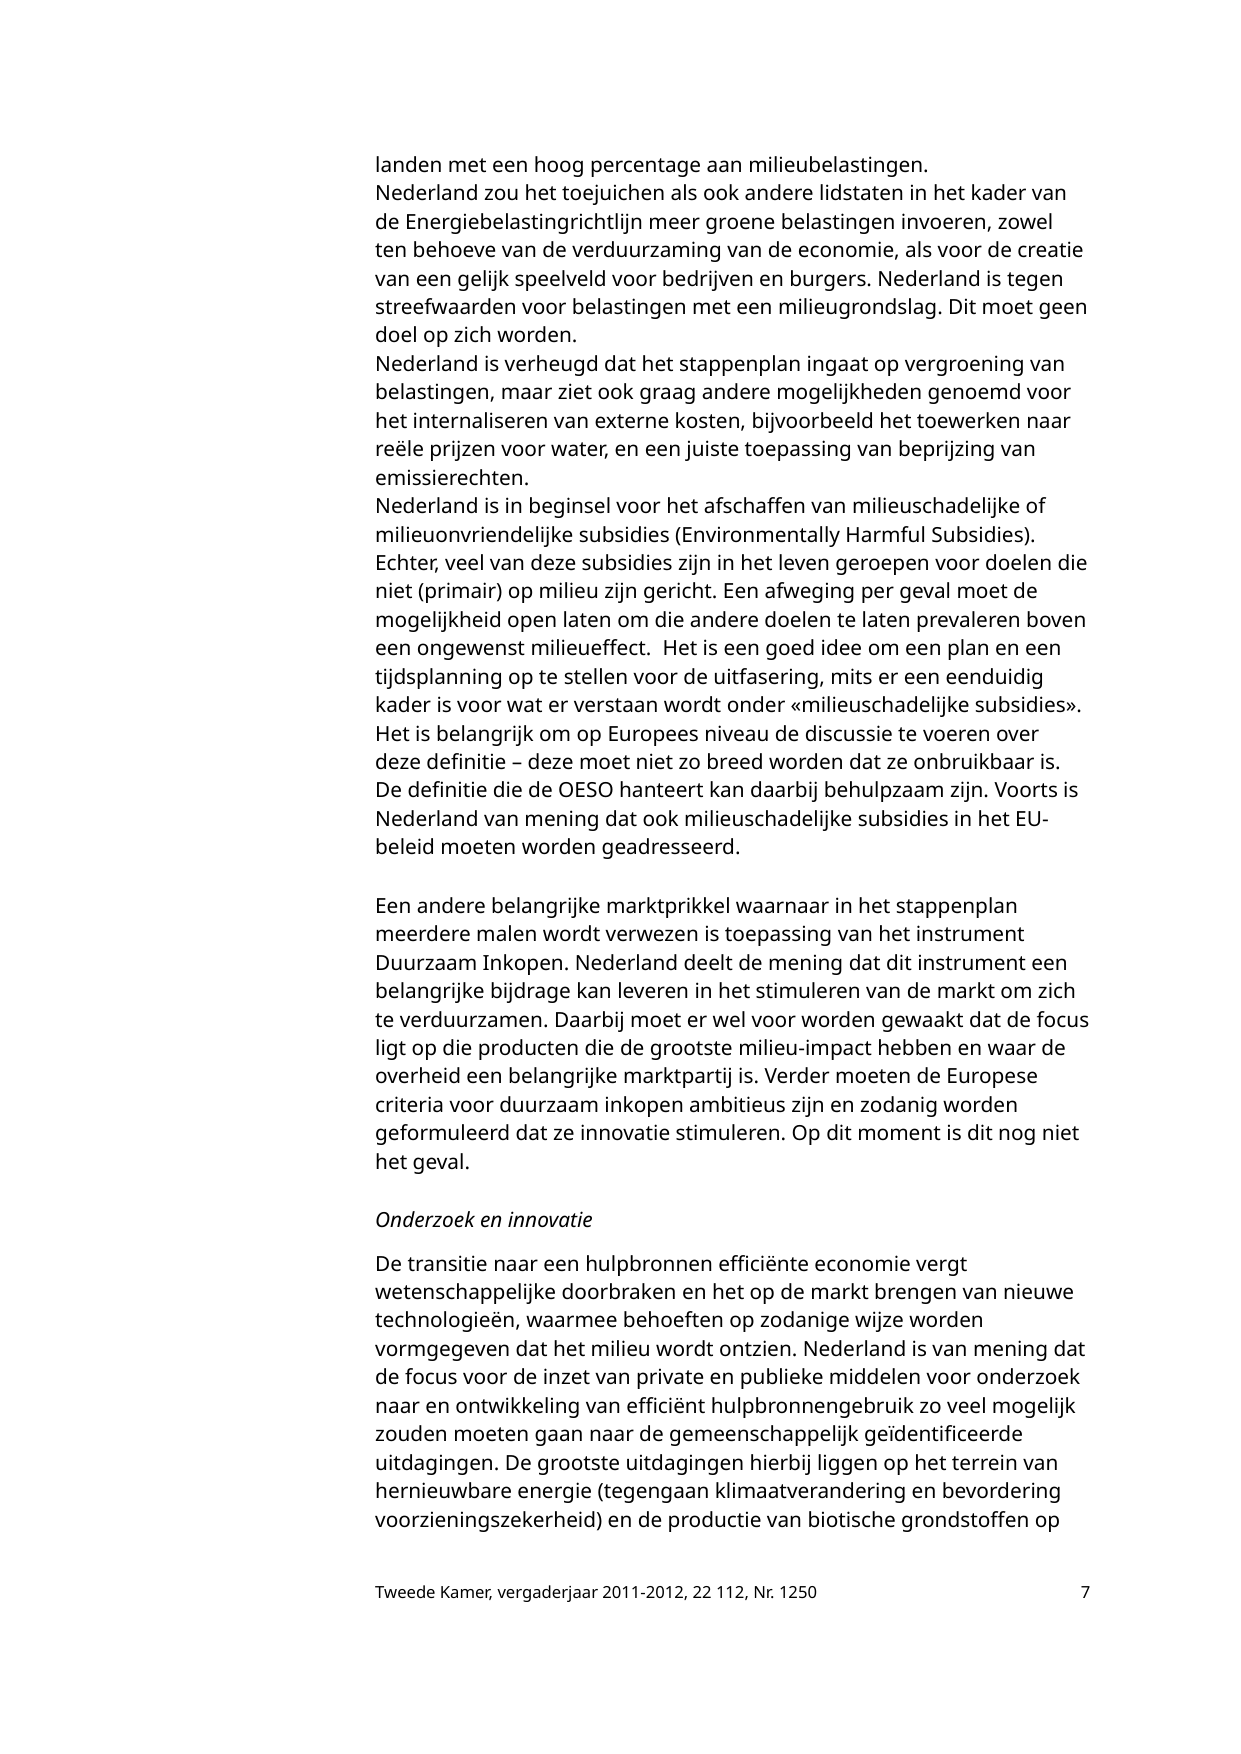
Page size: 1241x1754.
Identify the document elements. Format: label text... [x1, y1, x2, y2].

text Nederland zou het toejuichen als ook andere lidstaten in het kader van de Energiebelastingrichtlijn meer groene belastingen invoeren, zowel ten behoeve van de verduurzaming van de economie, als voor de creatie van een gelijk speelveld voor bedrijven en burgers. Nederland is tegen streefwaarden voor belastingen met een milieugrondslag. Dit moet geen doel op zich worden. [375, 178, 1090, 349]
text Nederland is verheugd dat het stappenplan ingaat op vergroening van belastingen, maar ziet ook graag andere mogelijkheden genoemd voor het internaliseren van externe kosten, bijvoorbeeld het toewerken naar reële prijzen voor water, en een juiste toepassing van beprijzing van emissierechten. [375, 349, 1090, 491]
text De transitie naar een hulpbronnen efficiënte economie vergt wetenschappelijke doorbraken en het op de markt brengen van nieuwe technologieën, waarmee behoeften op zodanige wijze worden vormgegeven dat het milieu wordt ontzien. Nederland is van mening dat de focus voor de inzet van private en publieke middelen voor onderzoek naar en ontwikkeling van efficiënt hulpbronnengebruik zo veel mogelijk zouden moeten gaan naar de gemeenschappelijk geïdentificeerde uitdagingen. De grootste uitdagingen hierbij liggen op het terrein van hernieuwbare energie (tegengaan klimaatverandering en bevordering voorzieningszekerheid) en de productie van biotische grondstoffen op [375, 1249, 1090, 1533]
text Onderzoek en innovatie [375, 1205, 1090, 1234]
text Een andere belangrijke marktprikkel waarnaar in het stappenplan meerdere malen wordt verwezen is toepassing van het instrument Duurzaam Inkopen. Nederland deelt de mening dat dit instrument een belangrijke bijdrage kan leveren in het stimuleren van de markt om zich te verduurzamen. Daarbij moet er wel voor worden gewaakt dat de focus ligt op die producten die de grootste milieu-impact hebben en waar de overheid een belangrijke marktpartij is. Verder moeten de Europese criteria voor duurzaam inkopen ambitieus zijn en zodanig worden geformuleerd dat ze innovatie stimuleren. Op dit moment is dit nog niet het geval. [375, 891, 1090, 1175]
text Nederland is in beginsel voor het afschaffen van milieuschadelijke of milieuonvriendelijke subsidies (Environmentally Harmful Subsidies). Echter, veel van deze subsidies zijn in het leven geroepen voor doelen die niet (primair) op milieu zijn gericht. Een afweging per geval moet de mogelijkheid open laten om die andere doelen te laten prevaleren boven een ongewenst milieueffect. Het is een goed idee om een plan en een tijdsplanning op te stellen voor de uitfasering, mits er een eenduidig kader is voor wat er verstaan wordt onder «milieuschadelijke subsidies». Het is belangrijk om op Europees niveau de discussie te voeren over deze definitie – deze moet niet zo breed worden dat ze onbruikbaar is. De definitie die de OESO hanteert kan daarbij behulpzaam zijn. Voorts is Nederland van mening dat ook milieuschadelijke subsidies in het EU-beleid moeten worden geadresseerd. [375, 491, 1090, 861]
text landen met een hoog percentage aan milieubelastingen. [375, 150, 1090, 178]
